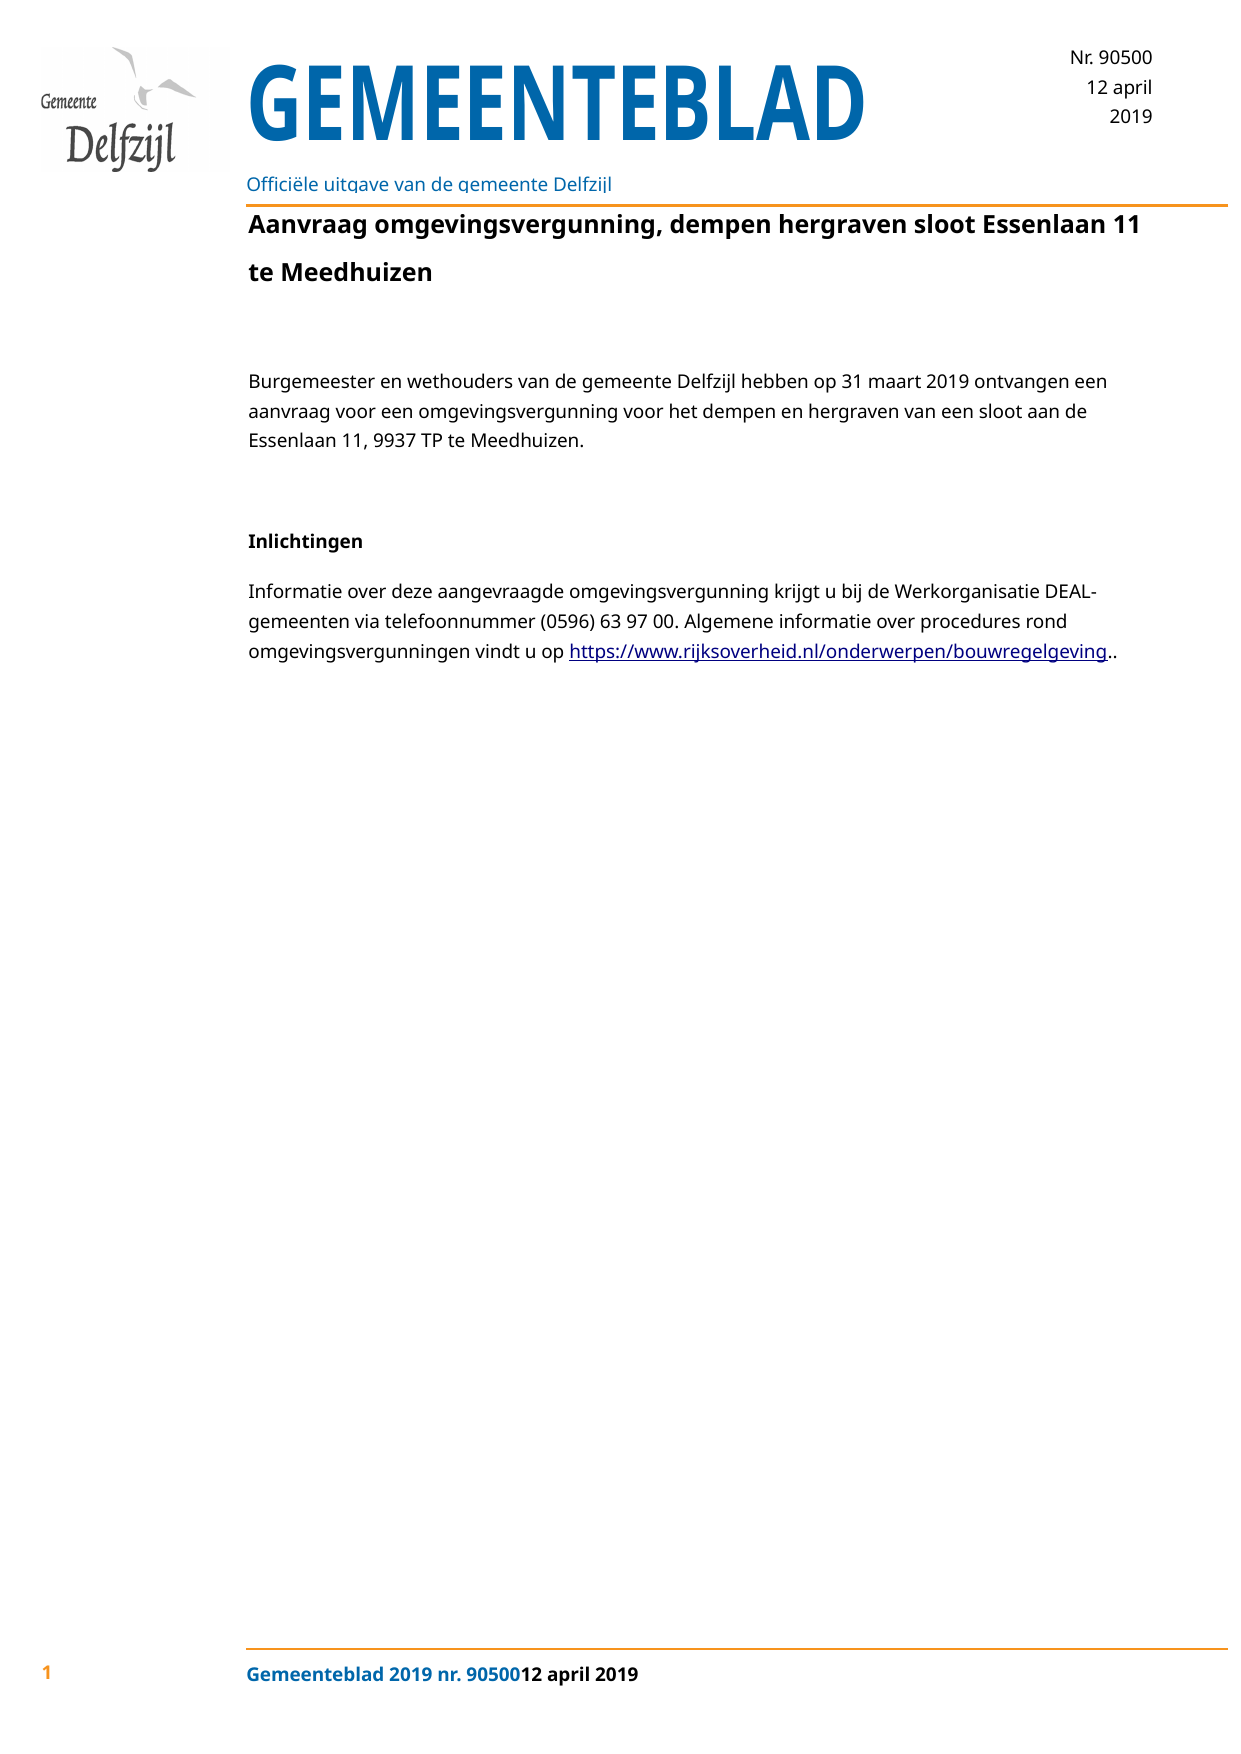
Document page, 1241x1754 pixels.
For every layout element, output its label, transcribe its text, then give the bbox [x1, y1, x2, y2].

text Inlichtingen [248, 528, 1152, 554]
text Aanvraag omgevingsvergunning, dempen hergraven sloot Essenlaan 11 te Meedhuizen [248, 207, 1152, 288]
text Informatie over deze aangevraagde omgevingsvergunning krijgt u bij de Werkorganisatie DEAL-gemeenten via telefoonnummer (0596) 63 97 00. Algemene informatie over procedures rond omgevingsvergunningen vindt u op https://www.rijksoverheid.nl/onderwerpen/bouwregelgeving.. [248, 579, 1152, 664]
picture [41, 47, 231, 172]
text Burgemeester en wethouders van de gemeente Delfzijl hebben op 31 maart 2019 ontvangen een aanvraag voor een omgevingsvergunning voor het dempen en hergraven van een sloot aan de Essenlaan 11, 9937 TP te Meedhuizen. [248, 368, 1152, 453]
